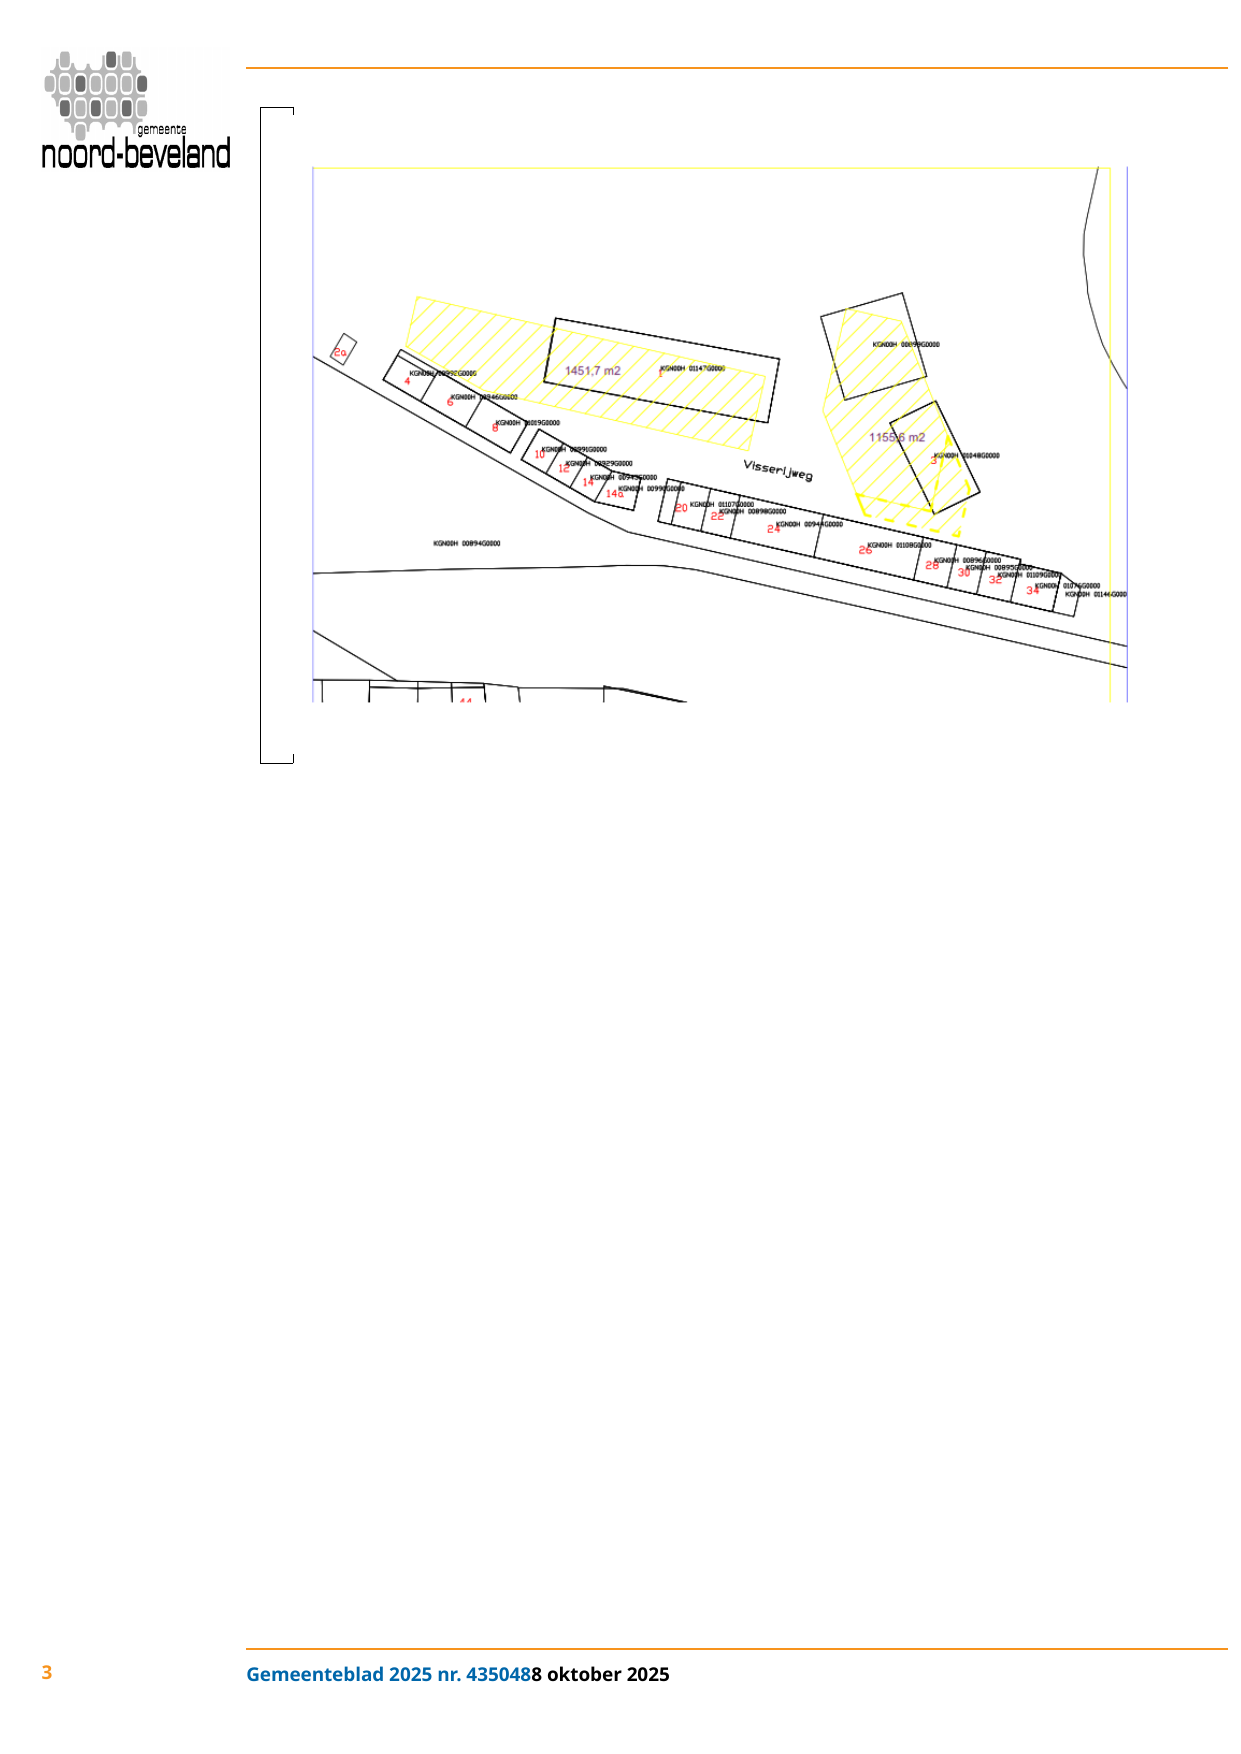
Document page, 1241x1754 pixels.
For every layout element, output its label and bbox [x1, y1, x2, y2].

picture [41, 47, 231, 172]
picture [268, 115, 1173, 754]
